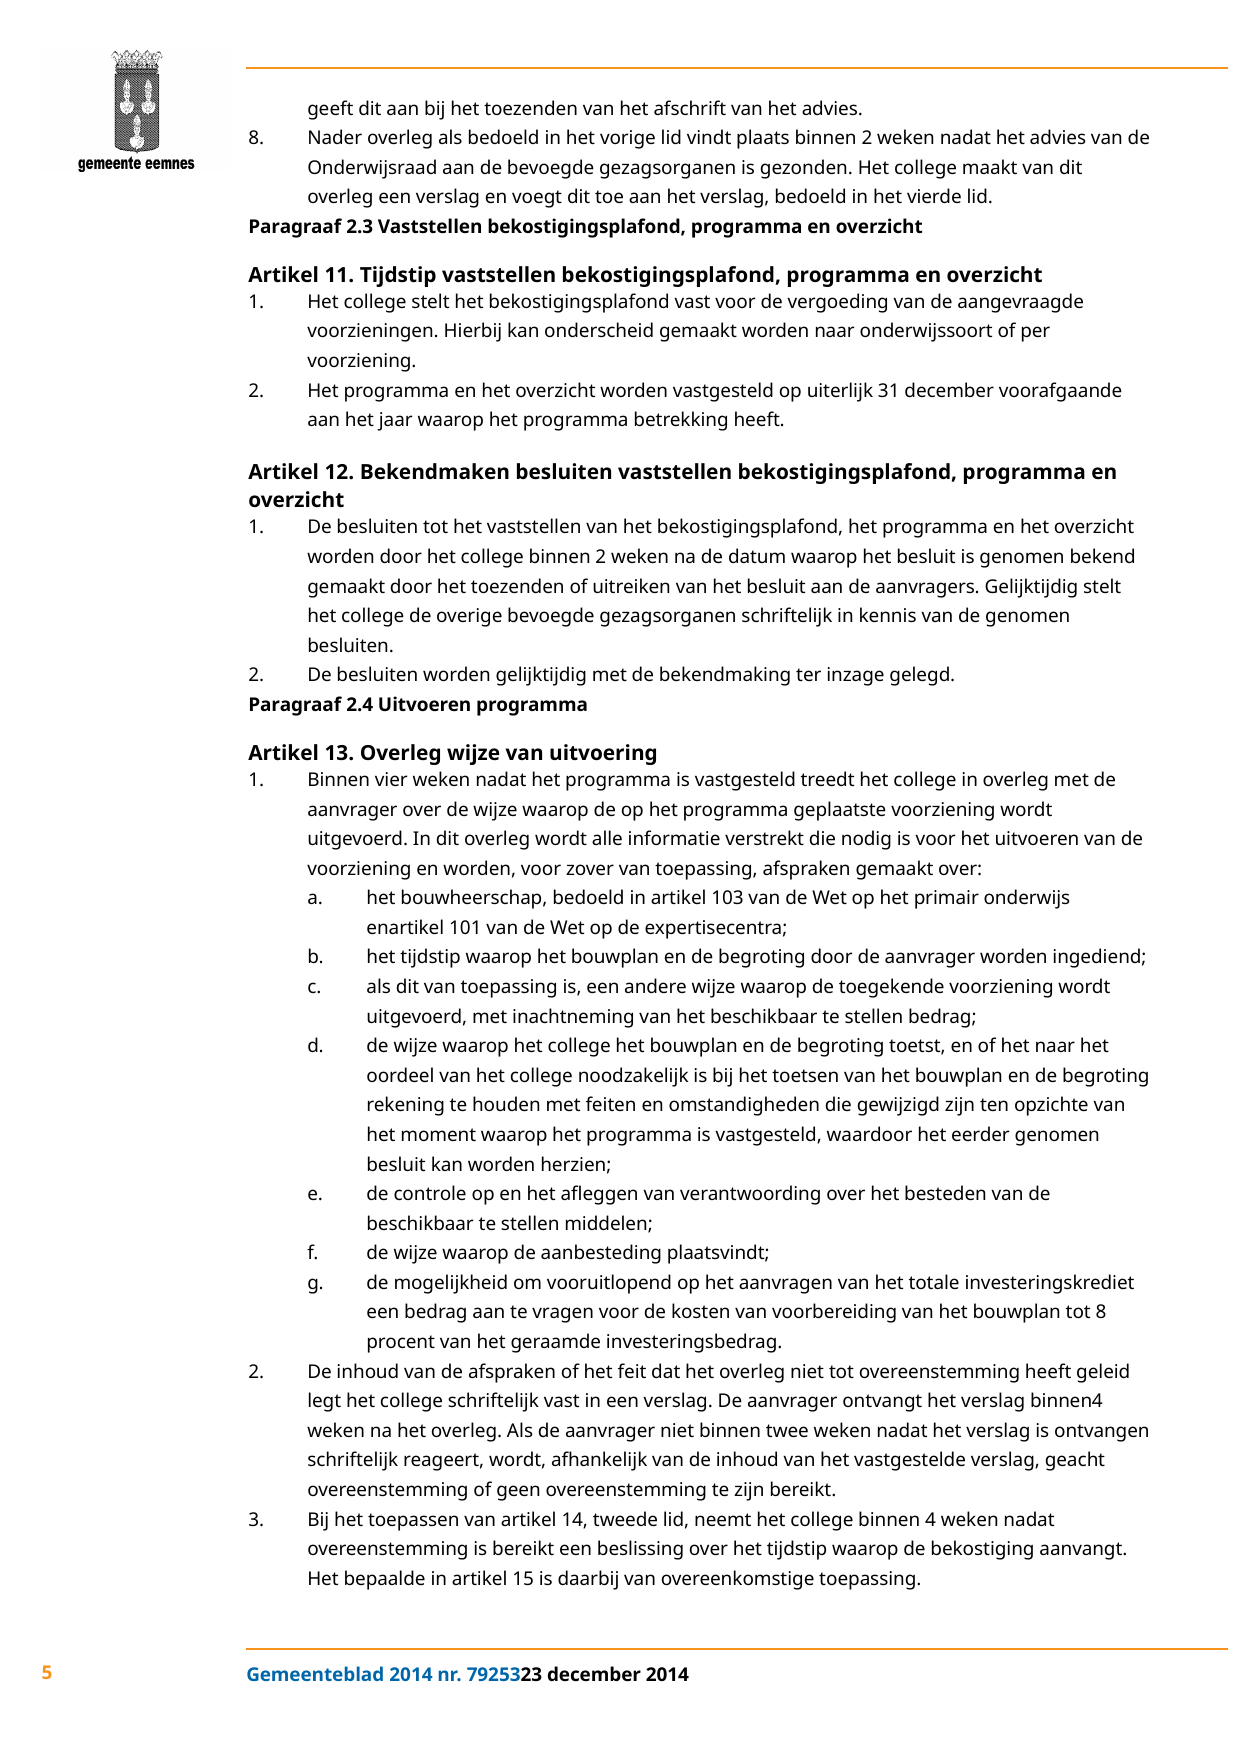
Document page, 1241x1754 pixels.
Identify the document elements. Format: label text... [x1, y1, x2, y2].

list De besluiten tot het vaststellen van het bekostigingsplafond, het programma en het overzicht worden door het college binnen 2 weken na de datum waarop het besluit is genomen bekend gemaakt door het toezenden of uitreiken van het besluit aan de aanvragers. Gelijktijdig stelt het college de overige bevoegde gezagsorganen schriftelijk in kennis van de genomen besluiten. [248, 514, 1152, 658]
text Artikel 12. Bekendmaken besluiten vaststellen bekostigingsplafond, programma en overzicht [248, 457, 1152, 514]
list geeft dit aan bij het toezenden van het afschrift van het advies. [248, 95, 1152, 121]
list Bij het toepassen van artikel 14, tweede lid, neemt het college binnen 4 weken nadat overeenstemming is bereikt een beslissing over het tijdstip waarop de bekostiging aanvangt. Het bepaalde in artikel 15 is daarbij van overeenkomstige toepassing. [248, 1506, 1152, 1591]
text Paragraaf 2.4 Uitvoeren programma [248, 691, 1152, 717]
picture [41, 47, 231, 172]
list de mogelijkheid om vooruitlopend op het aanvragen van het totale investeringskrediet een bedrag aan te vragen voor de kosten van voorbereiding van het bouwplan tot 8 procent van het geraamde investeringsbedrag. [307, 1269, 1152, 1354]
list de controle op en het afleggen van verantwoording over het besteden van de beschikbaar te stellen middelen; [307, 1180, 1152, 1236]
list de wijze waarop het college het bouwplan en de begroting toetst, en of het naar het oordeel van het college noodzakelijk is bij het toetsen van het bouwplan en de begroting rekening te houden met feiten en omstandigheden die gewijzigd zijn ten opzichte van het moment waarop het programma is vastgesteld, waardoor het eerder genomen besluit kan worden herzien; [307, 1032, 1152, 1177]
list Nader overleg als bedoeld in het vorige lid vindt plaats binnen 2 weken nadat het advies van de Onderwijsraad aan de bevoegde gezagsorganen is gezonden. Het college maakt van dit overleg een verslag en voegt dit toe aan het verslag, bedoeld in het vierde lid. [248, 124, 1152, 209]
list Het programma en het overzicht worden vastgesteld op uiterlijk 31 december voorafgaande aan het jaar waarop het programma betrekking heeft. [248, 377, 1152, 432]
list Het college stelt het bekostigingsplafond vast voor de vergoeding van de aangevraagde voorzieningen. Hierbij kan onderscheid gemaakt worden naar onderwijssoort of per voorziening. [248, 288, 1152, 373]
list het bouwheerschap, bedoeld in artikel 103 van de Wet op het primair onderwijs enartikel 101 van de Wet op de expertisecentra; [307, 884, 1152, 940]
list De besluiten worden gelijktijdig met de bekendmaking ter inzage gelegd. [248, 662, 1152, 687]
text Artikel 13. Overleg wijze van uitvoering [248, 738, 1152, 766]
list het tijdstip waarop het bouwplan en de begroting door de aanvrager worden ingediend; [307, 944, 1152, 969]
text Paragraaf 2.3 Vaststellen bekostigingsplafond, programma en overzicht [248, 213, 1152, 239]
list De inhoud van de afspraken of het feit dat het overleg niet tot overeenstemming heeft geleid legt het college schriftelijk vast in een verslag. De aanvrager ontvangt het verslag binnen4 weken na het overleg. Als de aanvrager niet binnen twee weken nadat het verslag is ontvangen schriftelijk reageert, wordt, afhankelijk van de inhoud van het vastgestelde verslag, geacht overeenstemming of geen overeenstemming te zijn bereikt. [248, 1358, 1152, 1502]
text Artikel 11. Tijdstip vaststellen bekostigingsplafond, programma en overzicht [248, 260, 1152, 288]
list als dit van toepassing is, een andere wijze waarop de toegekende voorziening wordt uitgevoerd, met inachtneming van het beschikbaar te stellen bedrag; [307, 973, 1152, 1029]
list Binnen vier weken nadat het programma is vastgesteld treedt het college in overleg met de aanvrager over de wijze waarop de op het programma geplaatste voorziening wordt uitgevoerd. In dit overleg wordt alle informatie verstrekt die nodig is voor het uitvoeren van de voorziening en worden, voor zover van toepassing, afspraken gemaakt over: [248, 766, 1152, 881]
list de wijze waarop de aanbesteding plaatsvindt; [307, 1239, 1152, 1265]
